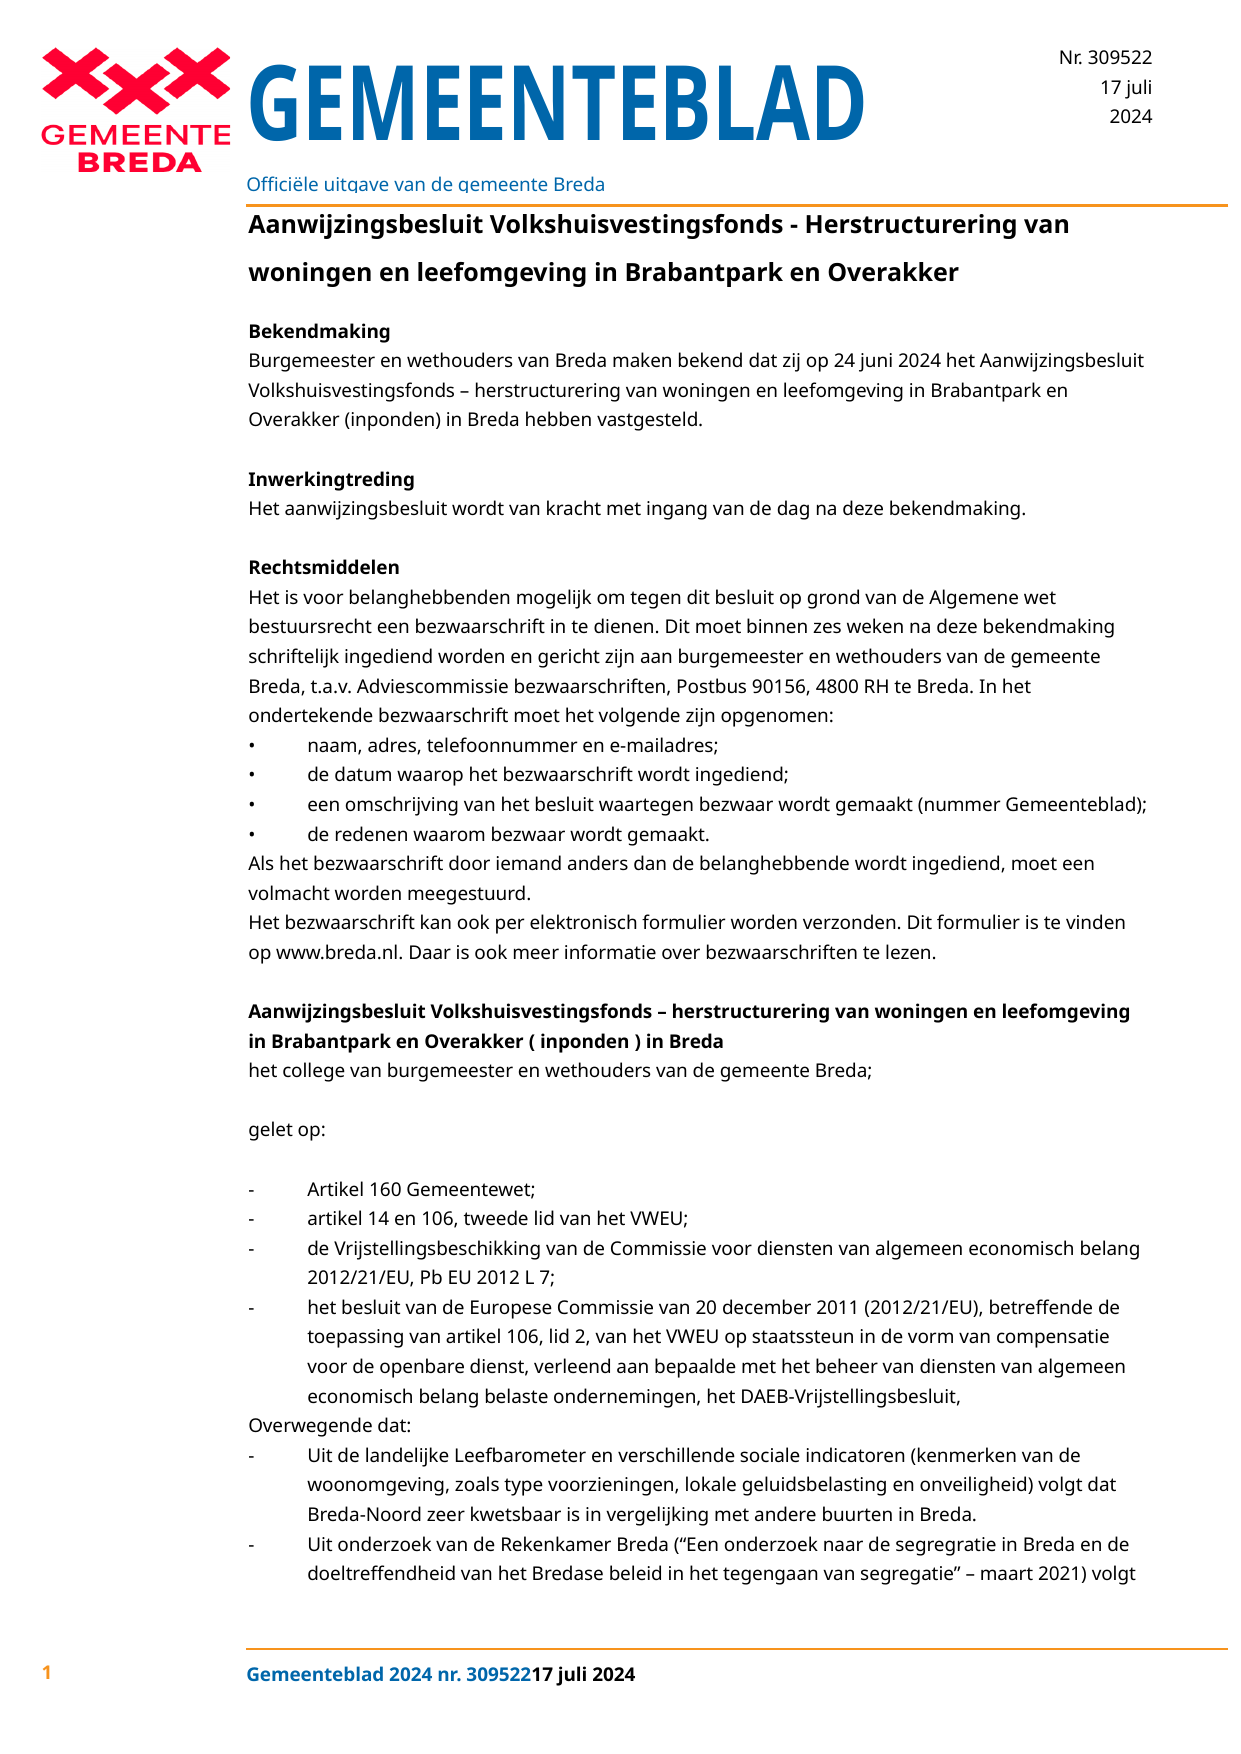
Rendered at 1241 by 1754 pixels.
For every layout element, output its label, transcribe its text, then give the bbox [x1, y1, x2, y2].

text Het bezwaarschrift kan ook per elektronisch formulier worden verzonden. Dit formulier is te vinden op www.breda.nl. Daar is ook meer informatie over bezwaarschriften te lezen. [248, 909, 1152, 965]
list de Vrijstellingsbeschikking van de Commissie voor diensten van algemeen economisch belang 2012/21/EU, Pb EU 2012 L 7; [248, 1235, 1152, 1290]
text het college van burgemeester en wethouders van de gemeente Breda; [248, 1057, 1152, 1083]
text Het is voor belanghebbenden mogelijk om tegen dit besluit op grond van de Algemene wet bestuursrecht een bezwaarschrift in te dienen. Dit moet binnen zes weken na deze bekendmaking schriftelijk ingediend worden en gericht zijn aan burgemeester en wethouders van de gemeente Breda, t.a.v. Adviescommissie bezwaarschriften, Postbus 90156, 4800 RH te Breda. In het ondertekende bezwaarschrift moet het volgende zijn opgenomen: [248, 584, 1152, 728]
text Overwegende dat: [248, 1412, 1152, 1438]
list Uit onderzoek van de Rekenkamer Breda (“Een onderzoek naar de segregratie in Breda en de doeltreffendheid van het Bredase beleid in het tegengaan van segregatie” – maart 2021) volgt [248, 1531, 1152, 1586]
list de redenen waarom bezwaar wordt gemaakt. [248, 821, 1152, 847]
list Uit de landelijke Leefbarometer en verschillende sociale indicatoren (kenmerken van de woonomgeving, zoals type voorzieningen, lokale geluidsbelasting en onveiligheid) volgt dat Breda-Noord zeer kwetsbaar is in vergelijking met andere buurten in Breda. [248, 1442, 1152, 1527]
list de datum waarop het bezwaarschrift wordt ingediend; [248, 762, 1152, 787]
text Inwerkingtreding [248, 466, 1152, 492]
text Bekendmaking [248, 318, 1152, 344]
list een omschrijving van het besluit waartegen bezwaar wordt gemaakt (nummer Gemeenteblad); [248, 791, 1152, 817]
list Artikel 160 Gemeentewet; [248, 1176, 1152, 1202]
text Burgemeester en wethouders van Breda maken bekend dat zij op 24 juni 2024 het Aanwijzingsbesluit Volkshuisvestingsfonds – herstructurering van woningen en leefomgeving in Brabantpark en Overakker (inponden) in Breda hebben vastgesteld. [248, 347, 1152, 432]
text Rechtsmiddelen [248, 554, 1152, 580]
list het besluit van de Europese Commissie van 20 december 2011 (2012/21/EU), betreffende de toepassing van artikel 106, lid 2, van het VWEU op staatssteun in de vorm van compensatie voor de openbare dienst, verleend aan bepaalde met het beheer van diensten van algemeen economisch belang belaste ondernemingen, het DAEB-Vrijstellingsbesluit, [248, 1294, 1152, 1409]
text Als het bezwaarschrift door iemand anders dan de belanghebbende wordt ingediend, moet een volmacht worden meegestuurd. [248, 850, 1152, 906]
text gelet op: [248, 1117, 1152, 1142]
list artikel 14 en 106, tweede lid van het VWEU; [248, 1205, 1152, 1231]
text Aanwijzingsbesluit Volkshuisvestingsfonds - Herstructurering van woningen en leefomgeving in Brabantpark en Overakker [248, 207, 1152, 288]
text Het aanwijzingsbesluit wordt van kracht met ingang van de dag na deze bekendmaking. [248, 495, 1152, 521]
list naam, adres, telefoonnummer en e-mailadres; [248, 732, 1152, 758]
picture [41, 47, 231, 172]
text Aanwijzingsbesluit Volkshuisvestingsfonds – herstructurering van woningen en leefomgeving in Brabantpark en Overakker ( inponden ) in Breda [248, 998, 1152, 1054]
